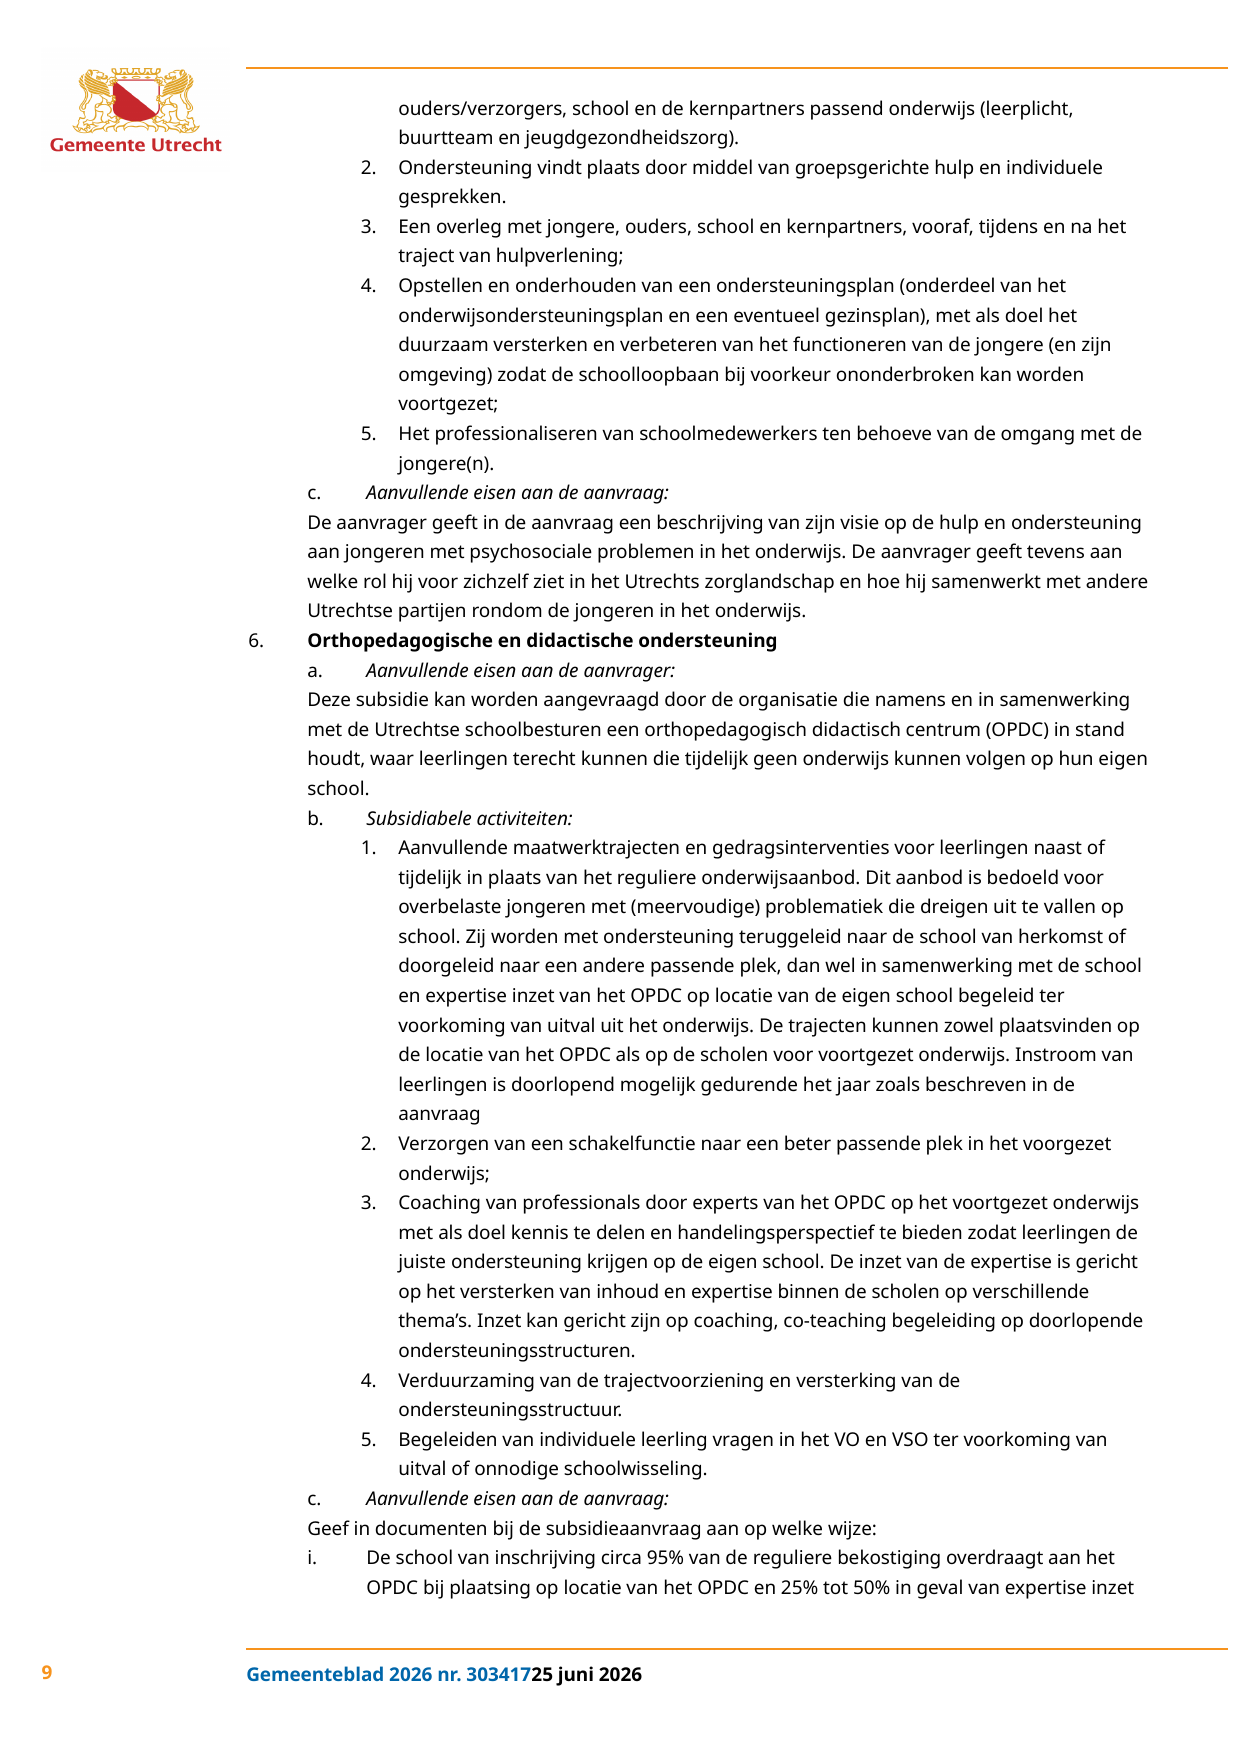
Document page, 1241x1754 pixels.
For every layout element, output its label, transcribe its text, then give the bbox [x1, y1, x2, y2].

list De aanvrager geeft in de aanvraag een beschrijving van zijn visie op de hulp en ondersteuning aan jongeren met psychosociale problemen in het onderwijs. De aanvrager geeft tevens aan welke rol hij voor zichzelf ziet in het Utrechts zorglandschap en hoe hij samenwerkt met andere Utrechtse partijen rondom de jongeren in het onderwijs. [248, 509, 1152, 623]
list Orthopedagogische en didactische ondersteuning [248, 627, 1152, 653]
list Aanvullende eisen aan de aanvraag: [307, 1485, 1152, 1511]
list Aanvullende eisen aan de aanvrager: [307, 657, 1152, 683]
list Coaching van professionals door experts van het OPDC op het voortgezet onderwijs met als doel kennis te delen en handelingsperspectief te bieden zodat leerlingen de juiste ondersteuning krijgen op de eigen school. De inzet van de expertise is gericht op het versterken van inhoud en expertise binnen de scholen op verschillende thema’s. Inzet kan gericht zijn op coaching, co-teaching begeleiding op doorlopende ondersteuningsstructuren. [361, 1189, 1152, 1363]
list Subsidiabele activiteiten: [307, 805, 1152, 831]
list Aanvullende eisen aan de aanvraag: [307, 479, 1152, 505]
list Het professionaliseren van schoolmedewerkers ten behoeve van de omgang met de jongere(n). [361, 420, 1152, 476]
list Verduurzaming van de trajectvoorziening en versterking van de ondersteuningsstructuur. [361, 1367, 1152, 1422]
list Begeleiden van individuele leerling vragen in het VO en VSO ter voorkoming van uitval of onnodige schoolwisseling. [361, 1426, 1152, 1481]
picture [41, 47, 231, 172]
list Aanvullende maatwerktrajecten en gedragsinterventies voor leerlingen naast of tijdelijk in plaats van het reguliere onderwijsaanbod. Dit aanbod is bedoeld voor overbelaste jongeren met (meervoudige) problematiek die dreigen uit te vallen op school. Zij worden met ondersteuning teruggeleid naar de school van herkomst of doorgeleid naar een andere passende plek, dan wel in samenwerking met de school en expertise inzet van het OPDC op locatie van de eigen school begeleid ter voorkoming van uitval uit het onderwijs. De trajecten kunnen zowel plaatsvinden op de locatie van het OPDC als op de scholen voor voortgezet onderwijs. Instroom van leerlingen is doorlopend mogelijk gedurende het jaar zoals beschreven in de aanvraag [361, 834, 1152, 1126]
list ouders/verzorgers, school en de kernpartners passend onderwijs (leerplicht, buurtteam en jeugdgezondheidszorg). [361, 95, 1152, 150]
list Verzorgen van een schakelfunctie naar een beter passende plek in het voorgezet onderwijs; [361, 1130, 1152, 1186]
list De school van inschrijving circa 95% van de reguliere bekostiging overdraagt aan het OPDC bij plaatsing op locatie van het OPDC en 25% tot 50% in geval van expertise inzet [307, 1544, 1152, 1600]
list Deze subsidie kan worden aangevraagd door de organisatie die namens en in samenwerking met de Utrechtse schoolbesturen een orthopedagogisch didactisch centrum (OPDC) in stand houdt, waar leerlingen terecht kunnen die tijdelijk geen onderwijs kunnen volgen op hun eigen school. [248, 686, 1152, 801]
list Geef in documenten bij de subsidieaanvraag aan op welke wijze: [248, 1515, 1152, 1541]
list Opstellen en onderhouden van een ondersteuningsplan (onderdeel van het onderwijsondersteuningsplan en een eventueel gezinsplan), met als doel het duurzaam versterken en verbeteren van het functioneren van de jongere (en zijn omgeving) zodat de schoolloopbaan bij voorkeur ononderbroken kan worden voortgezet; [361, 272, 1152, 416]
list Een overleg met jongere, ouders, school en kernpartners, vooraf, tijdens en na het traject van hulpverlening; [361, 213, 1152, 268]
list Ondersteuning vindt plaats door middel van groepsgerichte hulp en individuele gesprekken. [361, 154, 1152, 209]
